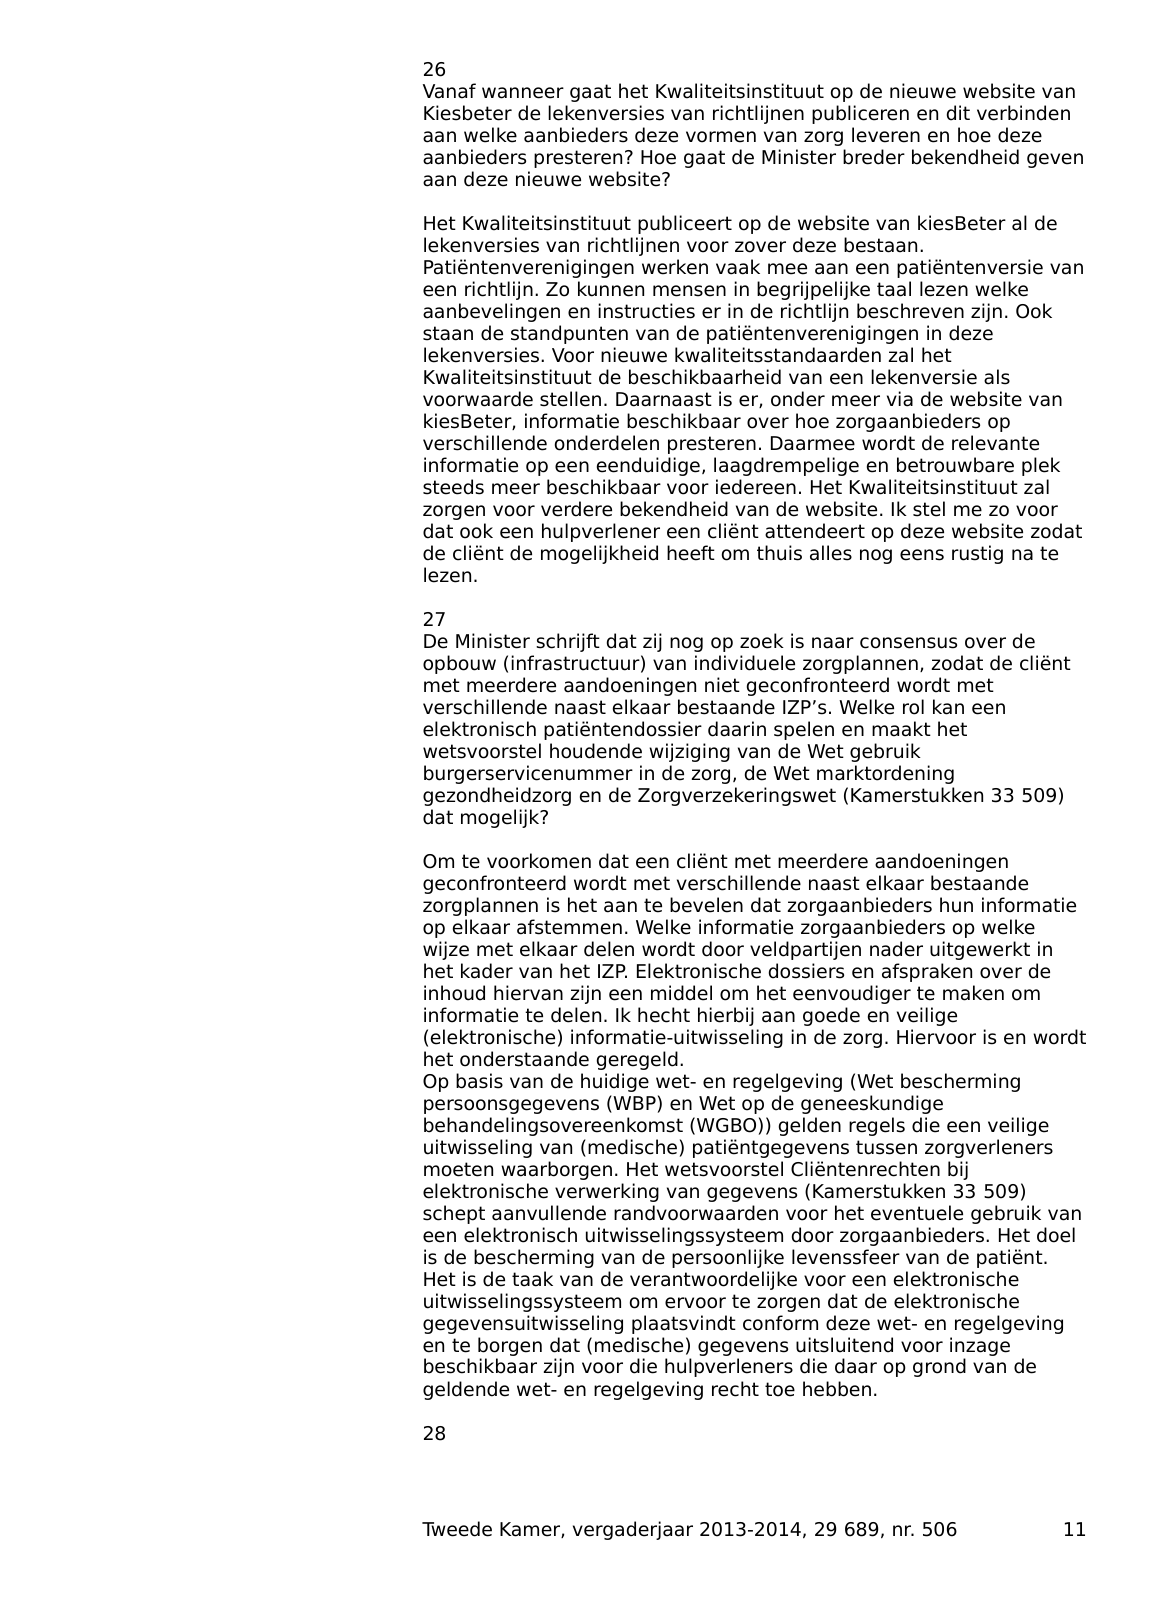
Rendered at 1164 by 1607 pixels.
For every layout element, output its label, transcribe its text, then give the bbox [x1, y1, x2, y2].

text Om te voorkomen dat een cliënt met meerdere aandoeningen geconfronteerd wordt met verschillende naast elkaar bestaande zorgplannen is het aan te bevelen dat zorgaanbieders hun informatie op elkaar afstemmen. Welke informatie zorgaanbieders op welke wijze met elkaar delen wordt door veldpartijen nader uitgewerkt in het kader van het IZP. Elektronische dossiers en afspraken over de inhoud hiervan zijn een middel om het eenvoudiger te maken om informatie te delen. Ik hecht hierbij aan goede en veilige (elektronische) informatie-uitwisseling in de zorg. Hiervoor is en wordt het onderstaande geregeld. [422, 851, 1087, 1071]
text 27 [422, 609, 1087, 631]
text Vanaf wanneer gaat het Kwaliteitsinstituut op de nieuwe website van Kiesbeter de lekenversies van richtlijnen publiceren en dit verbinden aan welke aanbieders deze vormen van zorg leveren en hoe deze aanbieders presteren? Hoe gaat de Minister breder bekendheid geven aan deze nieuwe website? [422, 81, 1087, 191]
text 26 [422, 59, 1087, 81]
text 28 [422, 1423, 1087, 1444]
text Op basis van de huidige wet- en regelgeving (Wet bescherming persoonsgegevens (WBP) en Wet op de geneeskundige behandelingsovereenkomst (WGBO)) gelden regels die een veilige uitwisseling van (medische) patiëntgegevens tussen zorgverleners moeten waarborgen. Het wetsvoorstel Cliëntenrechten bij elektronische verwerking van gegevens (Kamerstukken 33 509) schept aanvullende randvoorwaarden voor het eventuele gebruik van een elektronisch uitwisselingssysteem door zorgaanbieders. Het doel is de bescherming van de persoonlijke levenssfeer van de patiënt. Het is de taak van de verantwoordelijke voor een elektronische uitwisselingssysteem om ervoor te zorgen dat de elektronische gegevensuitwisseling plaatsvindt conform deze wet- en regelgeving en te borgen dat (medische) gegevens uitsluitend voor inzage beschikbaar zijn voor die hulpverleners die daar op grond van de geldende wet- en regelgeving recht toe hebben. [422, 1071, 1087, 1400]
text De Minister schrijft dat zij nog op zoek is naar consensus over de opbouw (infrastructuur) van individuele zorgplannen, zodat de cliënt met meerdere aandoeningen niet geconfronteerd wordt met verschillende naast elkaar bestaande IZP’s. Welke rol kan een elektronisch patiëntendossier daarin spelen en maakt het wetsvoorstel houdende wijziging van de Wet gebruik burgerservicenummer in de zorg, de Wet marktordening gezondheidzorg en de Zorgverzekeringswet (Kamerstukken 33 509) dat mogelijk? [422, 631, 1087, 829]
text Het Kwaliteitsinstituut publiceert op de website van kiesBeter al de lekenversies van richtlijnen voor zover deze bestaan. Patiëntenverenigingen werken vaak mee aan een patiëntenversie van een richtlijn. Zo kunnen mensen in begrijpelijke taal lezen welke aanbevelingen en instructies er in de richtlijn beschreven zijn. Ook staan de standpunten van de patiëntenverenigingen in deze lekenversies. Voor nieuwe kwaliteitsstandaarden zal het Kwaliteitsinstituut de beschikbaarheid van een lekenversie als voorwaarde stellen. Daarnaast is er, onder meer via de website van kiesBeter, informatie beschikbaar over hoe zorgaanbieders op verschillende onderdelen presteren. Daarmee wordt de relevante informatie op een eenduidige, laagdrempelige en betrouwbare plek steeds meer beschikbaar voor iedereen. Het Kwaliteitsinstituut zal zorgen voor verdere bekendheid van de website. Ik stel me zo voor dat ook een hulpverlener een cliënt attendeert op deze website zodat de cliënt de mogelijkheid heeft om thuis alles nog eens rustig na te lezen. [422, 213, 1087, 587]
